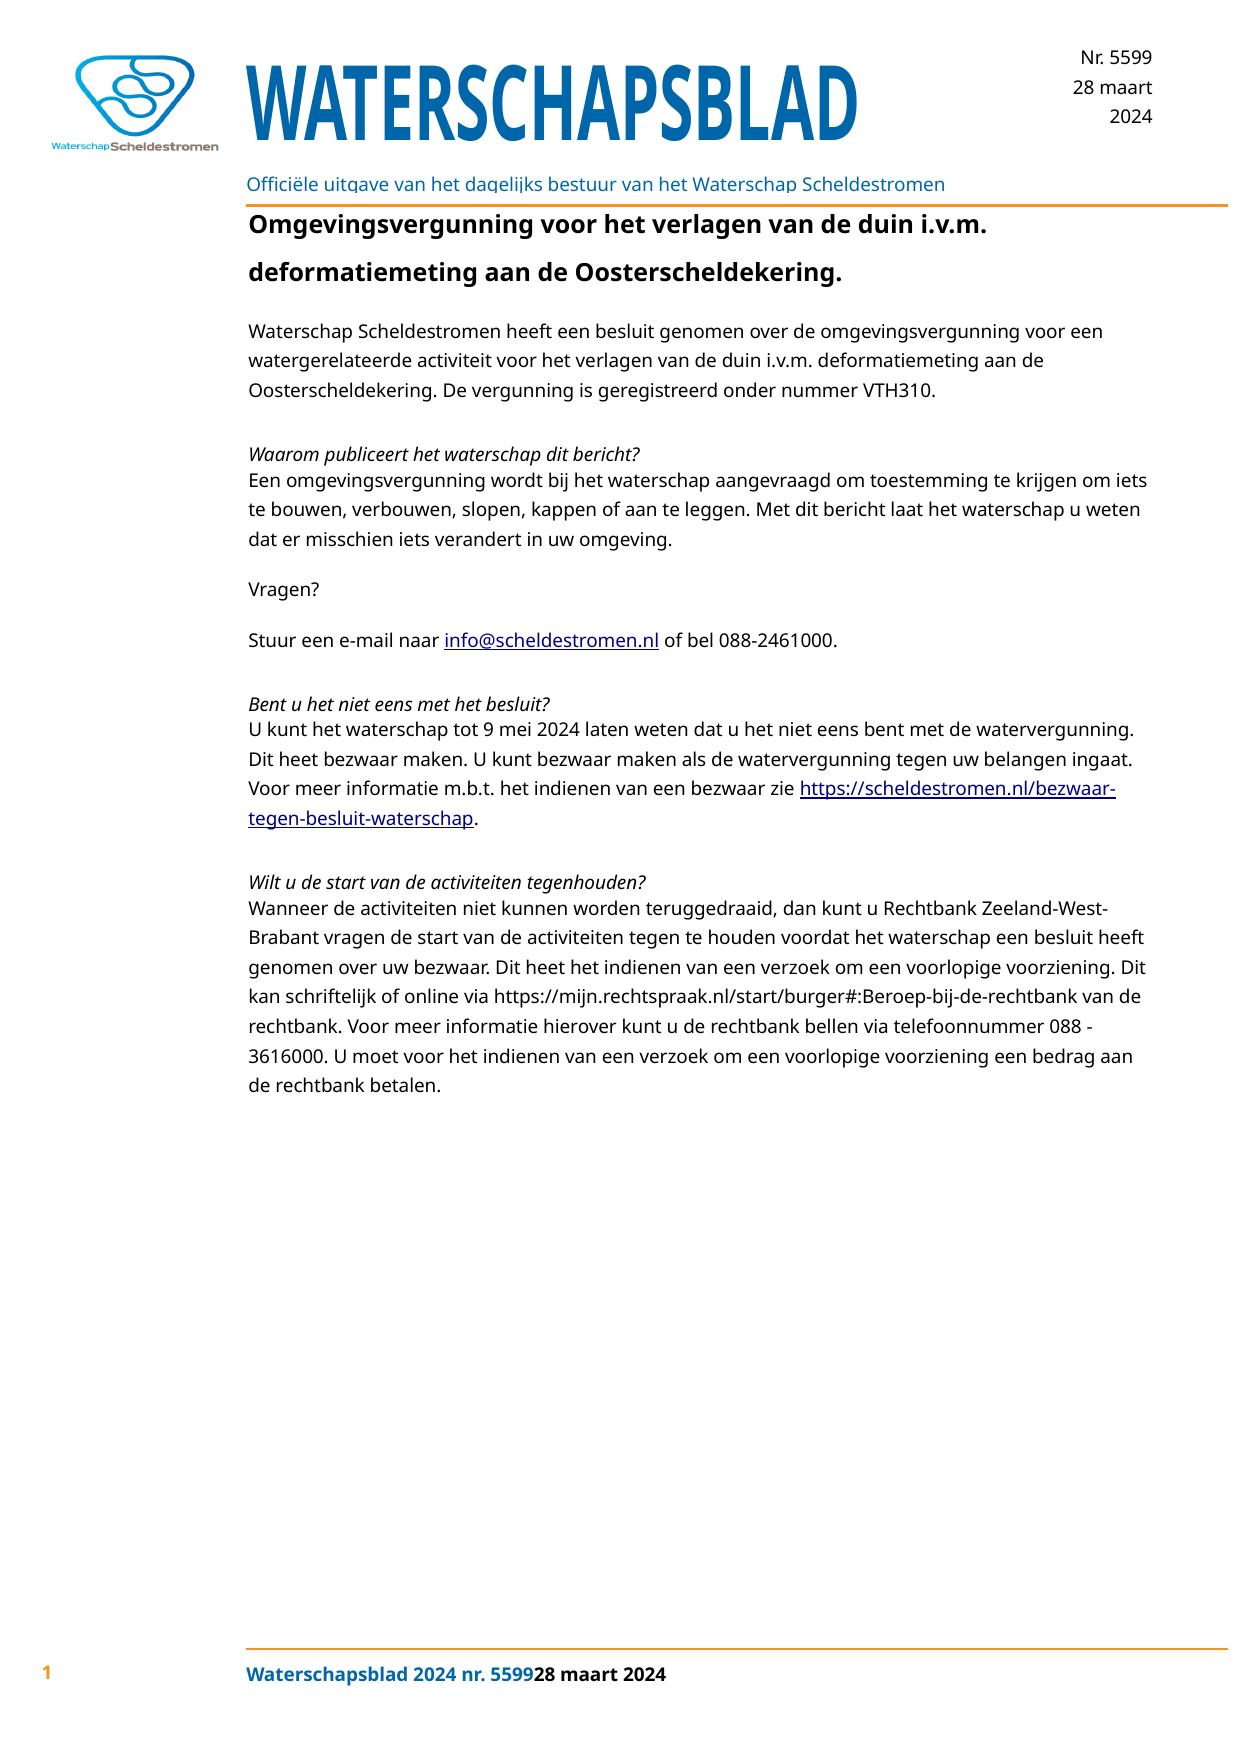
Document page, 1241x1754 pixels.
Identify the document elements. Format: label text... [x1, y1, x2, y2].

text Waterschap Scheldestromen heeft een besluit genomen over de omgevingsvergunning voor een watergerelateerde activiteit voor het verlagen van de duin i.v.m. deformatiemeting aan de Oosterscheldekering. De vergunning is geregistreerd onder nummer VTH310. [248, 318, 1152, 403]
text Wanneer de activiteiten niet kunnen worden teruggedraaid, dan kunt u Rechtbank Zeeland-West-Brabant vragen de start van de activiteiten tegen te houden voordat het waterschap een besluit heeft genomen over uw bezwaar. Dit heet het indienen van een verzoek om een voorlopige voorziening. Dit kan schriftelijk of online via https://mijn.rechtspraak.nl/start/burger#:Beroep-bij-de-rechtbank van de rechtbank. Voor meer informatie hierover kunt u de rechtbank bellen via telefoonnummer 088 - 3616000. U moet voor het indienen van een verzoek om een voorlopige voorziening een bedrag aan de rechtbank betalen. [248, 895, 1152, 1098]
text U kunt het waterschap tot 9 mei 2024 laten weten dat u het niet eens bent met de watervergunning. Dit heet bezwaar maken. U kunt bezwaar maken als de watervergunning tegen uw belangen ingaat. Voor meer informatie m.b.t. het indienen van een bezwaar zie https://scheldestromen.nl/bezwaar-tegen-besluit-waterschap. [248, 716, 1152, 831]
text Stuur een e-mail naar info@scheldestromen.nl of bel 088-2461000. [248, 627, 1152, 652]
text Vragen? [248, 576, 1152, 602]
text Een omgevingsvergunning wordt bij het waterschap aangevraagd om toestemming te krijgen om iets te bouwen, verbouwen, slopen, kappen of aan te leggen. Met dit bericht laat het waterschap u weten dat er misschien iets verandert in uw omgeving. [248, 467, 1152, 552]
text Waarom publiceert het waterschap dit bericht? [248, 441, 1152, 467]
text Wilt u de start van de activiteiten tegenhouden? [248, 869, 1152, 895]
picture [41, 47, 231, 172]
text Bent u het niet eens met het besluit? [248, 691, 1152, 716]
text Omgevingsvergunning voor het verlagen van de duin i.v.m. deformatiemeting aan de Oosterscheldekering. [248, 207, 1152, 288]
